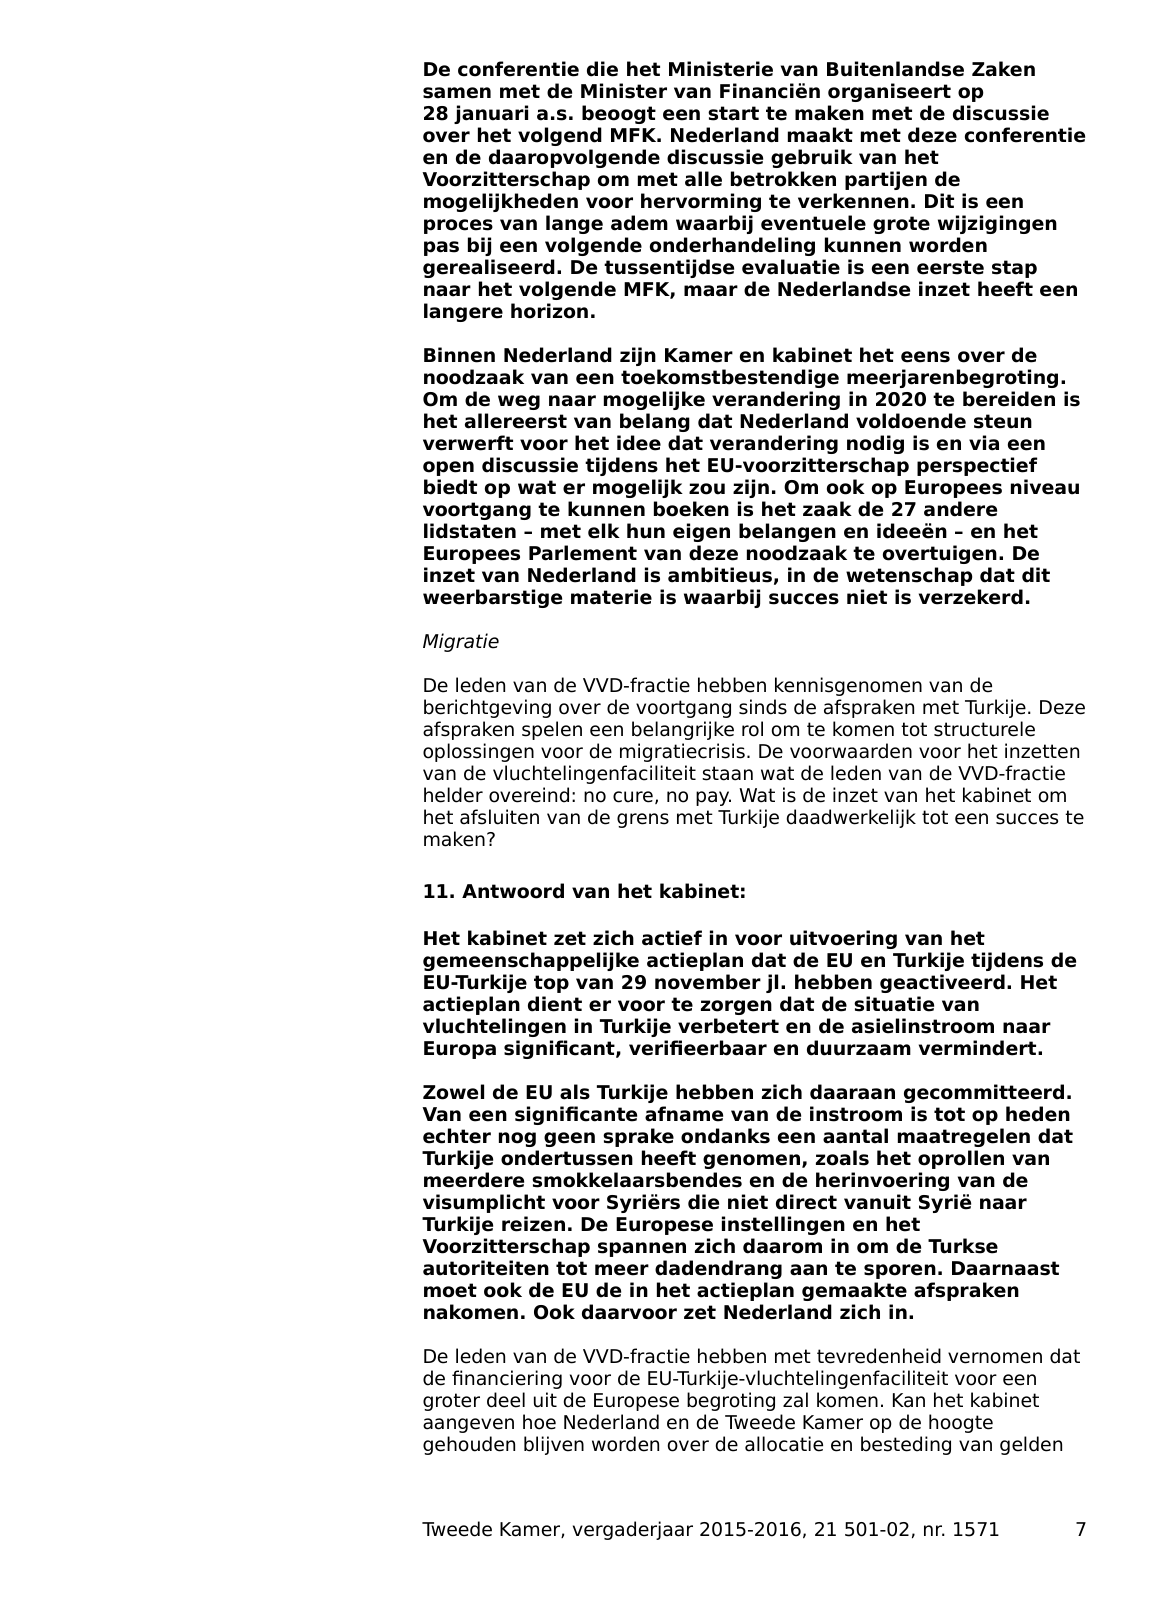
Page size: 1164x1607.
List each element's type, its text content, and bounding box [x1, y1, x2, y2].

subtitle 11. Antwoord van het kabinet: [422, 881, 1087, 903]
text De leden van de VVD-fractie hebben met tevredenheid vernomen dat de financiering voor de EU-Turkije-vluchtelingenfaciliteit voor een groter deel uit de Europese begroting zal komen. Kan het kabinet aangeven hoe Nederland en de Tweede Kamer op de hoogte gehouden blijven worden over de allocatie en besteding van gelden [422, 1346, 1087, 1456]
subtitle Migratie [422, 631, 1087, 653]
text Het kabinet zet zich actief in voor uitvoering van het gemeenschappelijke actieplan dat de EU en Turkije tijdens de EU-Turkije top van 29 november jl. hebben geactiveerd. Het actieplan dient er voor te zorgen dat de situatie van vluchtelingen in Turkije verbetert en de asielinstroom naar Europa significant, verifieerbaar en duurzaam vermindert. [422, 928, 1087, 1060]
text Zowel de EU als Turkije hebben zich daaraan gecommitteerd. Van een significante afname van de instroom is tot op heden echter nog geen sprake ondanks een aantal maatregelen dat Turkije ondertussen heeft genomen, zoals het oprollen van meerdere smokkelaarsbendes en de herinvoering van de visumplicht voor Syriërs die niet direct vanuit Syrië naar Turkije reizen. De Europese instellingen en het Voorzitterschap spannen zich daarom in om de Turkse autoriteiten tot meer dadendrang aan te sporen. Daarnaast moet ook de EU de in het actieplan gemaakte afspraken nakomen. Ook daarvoor zet Nederland zich in. [422, 1082, 1087, 1324]
text Binnen Nederland zijn Kamer en kabinet het eens over de noodzaak van een toekomstbestendige meerjarenbegroting. Om de weg naar mogelijke verandering in 2020 te bereiden is het allereerst van belang dat Nederland voldoende steun verwerft voor het idee dat verandering nodig is en via een open discussie tijdens het EU-voorzitterschap perspectief biedt op wat er mogelijk zou zijn. Om ook op Europees niveau voortgang te kunnen boeken is het zaak de 27 andere lidstaten – met elk hun eigen belangen en ideeën – en het Europees Parlement van deze noodzaak te overtuigen. De inzet van Nederland is ambitieus, in de wetenschap dat dit weerbarstige materie is waarbij succes niet is verzekerd. [422, 345, 1087, 609]
text De conferentie die het Ministerie van Buitenlandse Zaken samen met de Minister van Financiën organiseert op 28 januari a.s. beoogt een start te maken met de discussie over het volgend MFK. Nederland maakt met deze conferentie en de daaropvolgende discussie gebruik van het Voorzitterschap om met alle betrokken partijen de mogelijkheden voor hervorming te verkennen. Dit is een proces van lange adem waarbij eventuele grote wijzigingen pas bij een volgende onderhandeling kunnen worden gerealiseerd. De tussentijdse evaluatie is een eerste stap naar het volgende MFK, maar de Nederlandse inzet heeft een langere horizon. [422, 59, 1087, 323]
text De leden van de VVD-fractie hebben kennisgenomen van de berichtgeving over de voortgang sinds de afspraken met Turkije. Deze afspraken spelen een belangrijke rol om te komen tot structurele oplossingen voor de migratiecrisis. De voorwaarden voor het inzetten van de vluchtelingenfaciliteit staan wat de leden van de VVD-fractie helder overeind: no cure, no pay. Wat is de inzet van het kabinet om het afsluiten van de grens met Turkije daadwerkelijk tot een succes te maken? [422, 675, 1087, 851]
